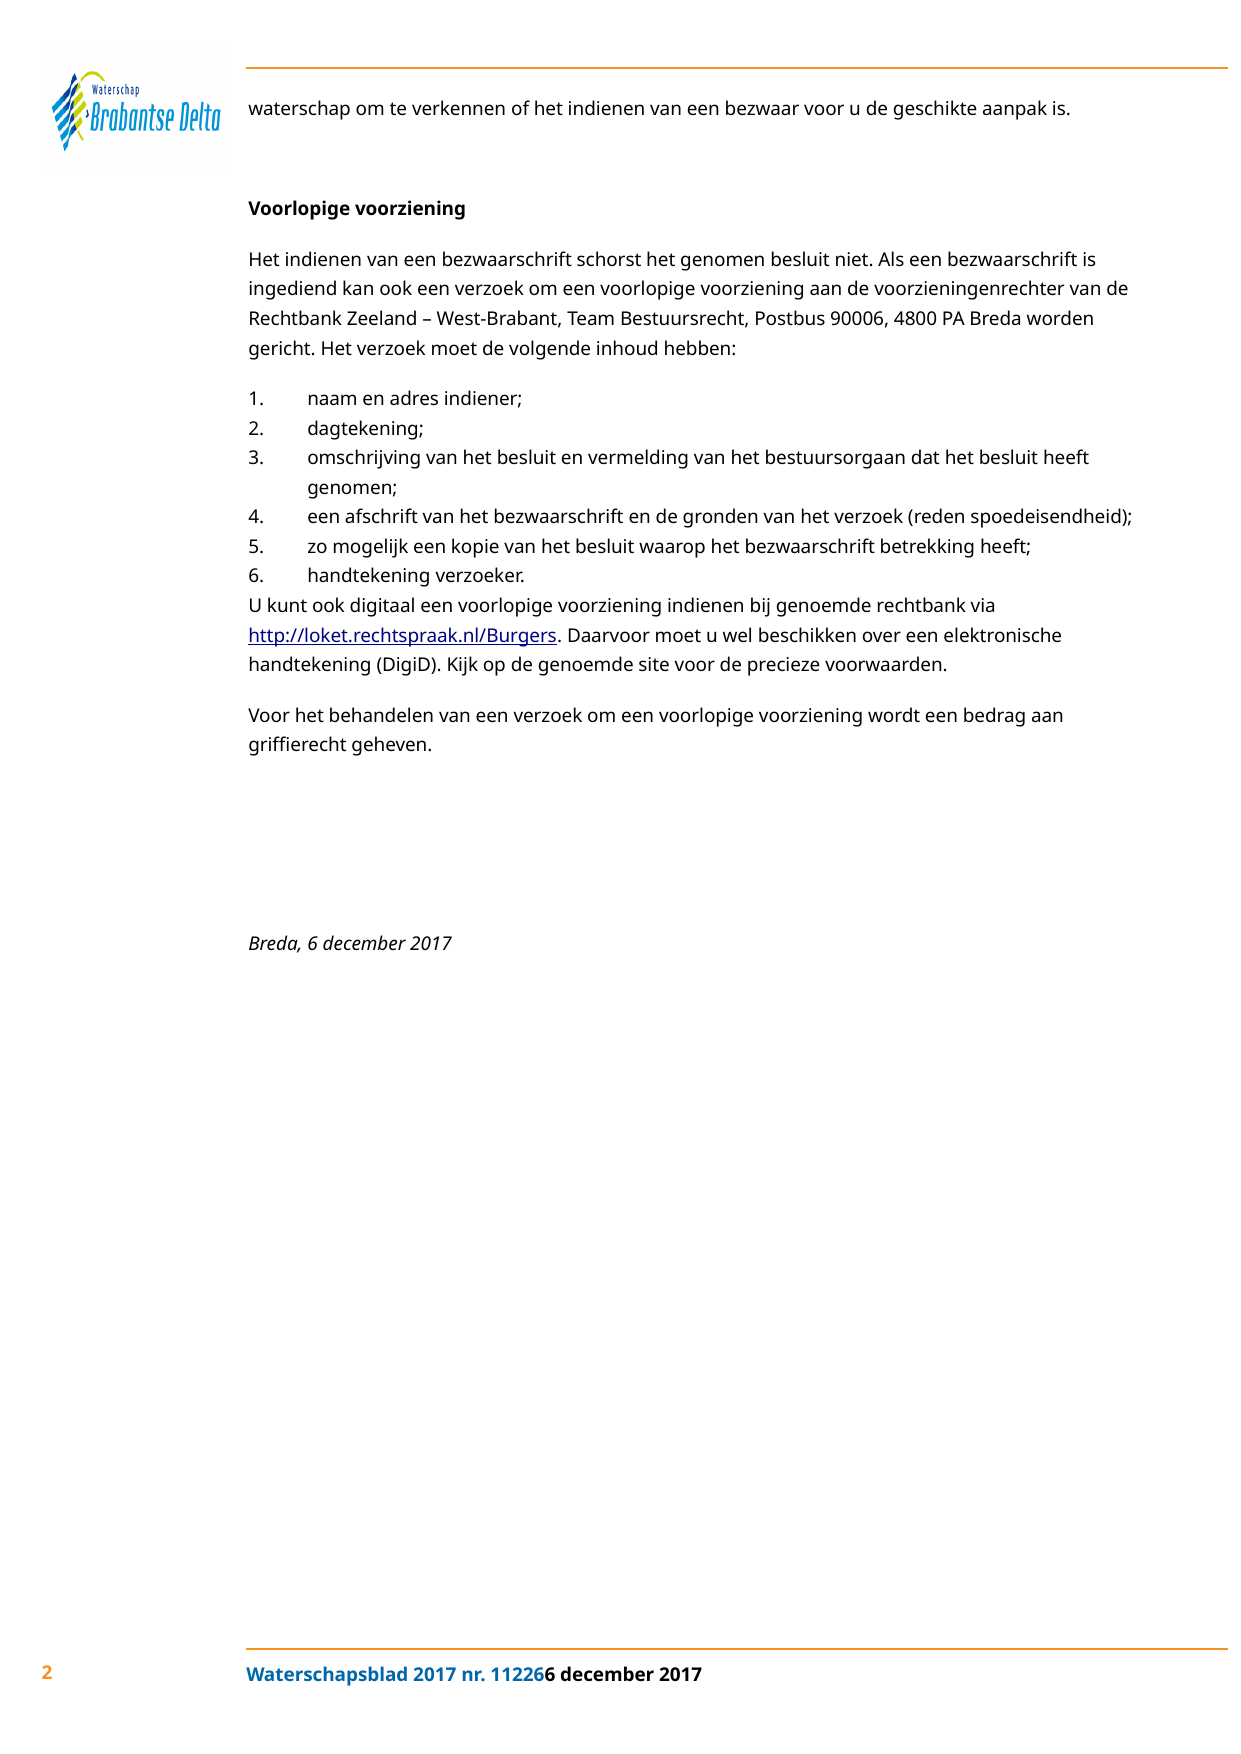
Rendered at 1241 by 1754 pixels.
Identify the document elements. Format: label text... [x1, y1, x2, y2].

list naam en adres indiener; [248, 385, 1152, 411]
list omschrijving van het besluit en vermelding van het bestuursorgaan dat het besluit heeft genomen; [248, 444, 1152, 500]
list zo mogelijk een kopie van het besluit waarop het bezwaarschrift betrekking heeft; [248, 533, 1152, 559]
list een afschrift van het bezwaarschrift en de gronden van het verzoek (reden spoedeisendheid); [248, 503, 1152, 529]
list handtekening verzoeker. [248, 563, 1152, 588]
text Voor het behandelen van een verzoek om een voorlopige voorziening wordt een bedrag aan griffierecht geheven. [248, 702, 1152, 757]
text waterschap om te verkennen of het indienen van een bezwaar voor u de geschikte aanpak is. [248, 95, 1152, 121]
text Breda, 6 december 2017 [248, 931, 1152, 956]
text Het indienen van een bezwaarschrift schorst het genomen besluit niet. Als een bezwaarschrift is ingediend kan ook een verzoek om een voorlopige voorziening aan de voorzieningenrechter van de Rechtbank Zeeland – West-Brabant, Team Bestuursrecht, Postbus 90006, 4800 PA Breda worden gericht. Het verzoek moet de volgende inhoud hebben: [248, 246, 1152, 361]
list dagtekening; [248, 415, 1152, 441]
text Voorlopige voorziening [248, 196, 1152, 221]
picture [41, 47, 231, 172]
text U kunt ook digitaal een voorlopige voorziening indienen bij genoemde rechtbank via http://loket.rechtspraak.nl/Burgers. Daarvoor moet u wel beschikken over een elektronische handtekening (DigiD). Kijk op de genoemde site voor de precieze voorwaarden. [248, 592, 1152, 677]
